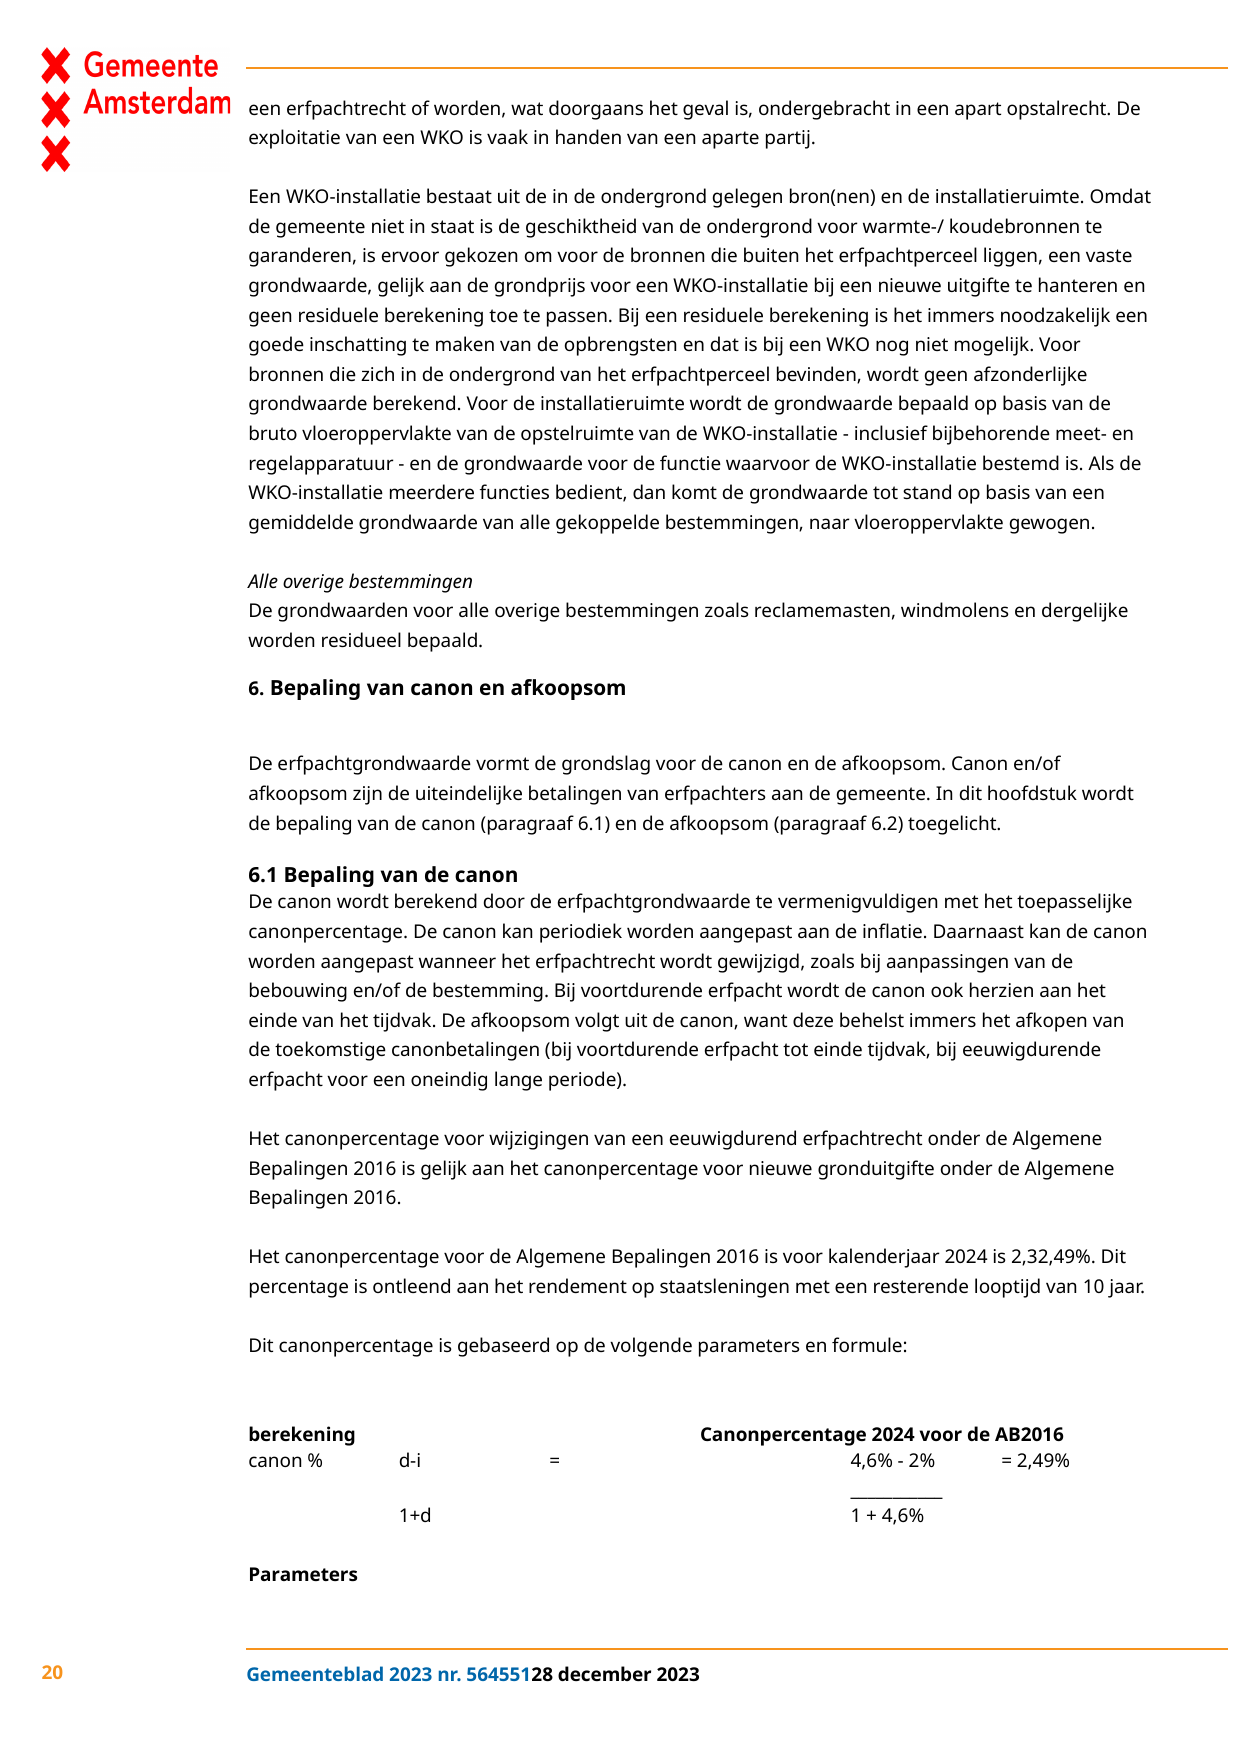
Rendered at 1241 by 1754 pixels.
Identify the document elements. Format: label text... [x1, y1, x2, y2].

text De grondwaarden voor alle overige bestemmingen zoals reclamemasten, windmolens en dergelijke worden residueel bepaald. [248, 598, 1152, 653]
table_header [700, 1561, 1152, 1587]
table_cell = [549, 1447, 700, 1528]
text Alle overige bestemmingen [248, 568, 1152, 594]
table_header berekening [248, 1421, 700, 1447]
text 6. Bepaling van canon en afkoopsom [248, 673, 1152, 701]
table_header Canonpercentage 2024 voor de AB2016 [700, 1421, 1152, 1447]
text Een WKO-installatie bestaat uit de in de ondergrond gelegen bron(nen) en de installatieruimte. Omdat de gemeente niet in staat is de geschiktheid van de ondergrond voor warmte-/ koudebronnen te garanderen, is ervoor gekozen om voor de bronnen die buiten het erfpachtperceel liggen, een vaste grondwaarde, gelijk aan de grondprijs voor een WKO-installatie bij een nieuwe uitgifte te hanteren en geen residuele berekening toe te passen. Bij een residuele berekening is het immers noodzakelijk een goede inschatting te maken van de opbrengsten en dat is bij een WKO nog niet mogelijk. Voor bronnen die zich in de ondergrond van het erfpachtperceel bevinden, wordt geen afzonderlijke grondwaarde berekend. Voor de installatieruimte wordt de grondwaarde bepaald op basis van de bruto vloeroppervlakte van de opstelruimte van de WKO-installatie - inclusief bijbehorende meet- en regelapparatuur - en de grondwaarde voor de functie waarvoor de WKO-installatie bestemd is. Als de WKO-installatie meerdere functies bedient, dan komt de grondwaarde tot stand op basis van een gemiddelde grondwaarde van alle gekoppelde bestemmingen, naar vloeroppervlakte gewogen. [248, 183, 1152, 535]
table_cell [700, 1447, 850, 1502]
table_cell 1+d [399, 1502, 549, 1528]
text Dit canonpercentage is gebaseerd op de volgende parameters en formule: [248, 1332, 1152, 1358]
table_cell 1 + 4,6% [850, 1502, 1001, 1528]
text een erfpachtrecht of worden, wat doorgaans het geval is, ondergebracht in een apart opstalrecht. De exploitatie van een WKO is vaak in handen van een aparte partij. [248, 95, 1152, 150]
text 6.1 Bepaling van de canon [248, 860, 1152, 889]
text Het canonpercentage voor de Algemene Bepalingen 2016 is voor kalenderjaar 2024 is 2,32,49%. Dit percentage is ontleend aan het rendement op staatsleningen met een resterende looptijd van 10 jaar. [248, 1244, 1152, 1299]
text De canon wordt berekend door de erfpachtgrondwaarde te vermenigvuldigen met het toepasselijke canonpercentage. De canon kan periodiek worden aangepast aan de inflatie. Daarnaast kan de canon worden aangepast wanneer het erfpachtrecht wordt gewijzigd, zoals bij aanpassingen van de bebouwing en/of de bestemming. Bij voortdurende erfpacht wordt de canon ook herzien aan het einde van het tijdvak. De afkoopsom volgt uit de canon, want deze behelst immers het afkopen van de toekomstige canonbetalingen (bij voortdurende erfpacht tot einde tijdvak, bij eeuwigdurende erfpacht voor een oneindig lange periode). [248, 889, 1152, 1092]
picture [41, 47, 231, 172]
table_cell canon % [248, 1447, 398, 1528]
table_cell d-i [399, 1447, 549, 1502]
table_cell = 2,49% [1001, 1447, 1152, 1528]
table_cell [700, 1502, 850, 1528]
table_cell 4,6% - 2% ___________ [850, 1447, 1001, 1502]
text De erfpachtgrondwaarde vormt de grondslag voor de canon en de afkoopsom. Canon en/of afkoopsom zijn de uiteindelijke betalingen van erfpachters aan de gemeente. In dit hoofdstuk wordt de bepaling van de canon (paragraaf 6.1) en de afkoopsom (paragraaf 6.2) toegelicht. [248, 751, 1152, 836]
table_header Parameters [248, 1561, 700, 1587]
text Het canonpercentage voor wijzigingen van een eeuwigdurend erfpachtrecht onder de Algemene Bepalingen 2016 is gelijk aan het canonpercentage voor nieuwe gronduitgifte onder de Algemene Bepalingen 2016. [248, 1125, 1152, 1210]
